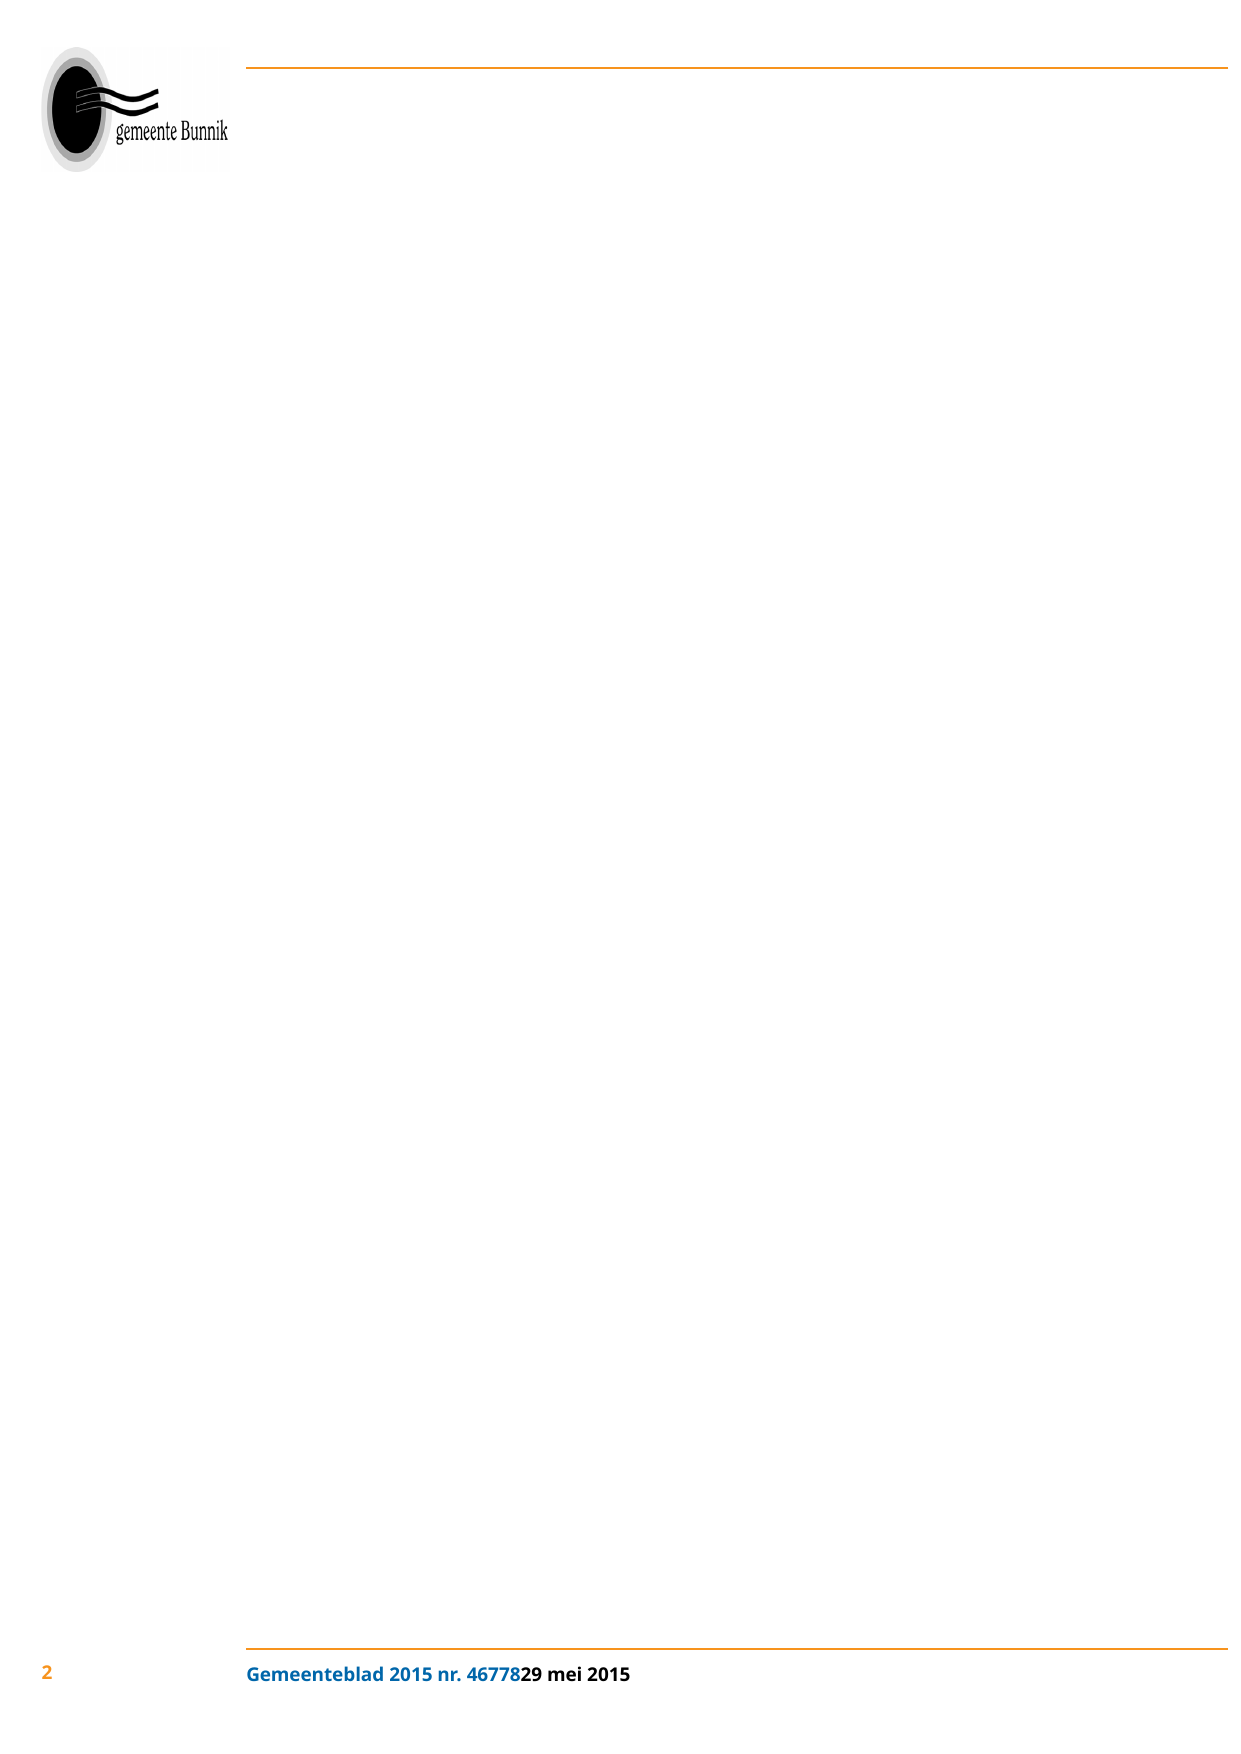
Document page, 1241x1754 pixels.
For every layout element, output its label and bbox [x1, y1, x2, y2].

picture [41, 47, 231, 172]
